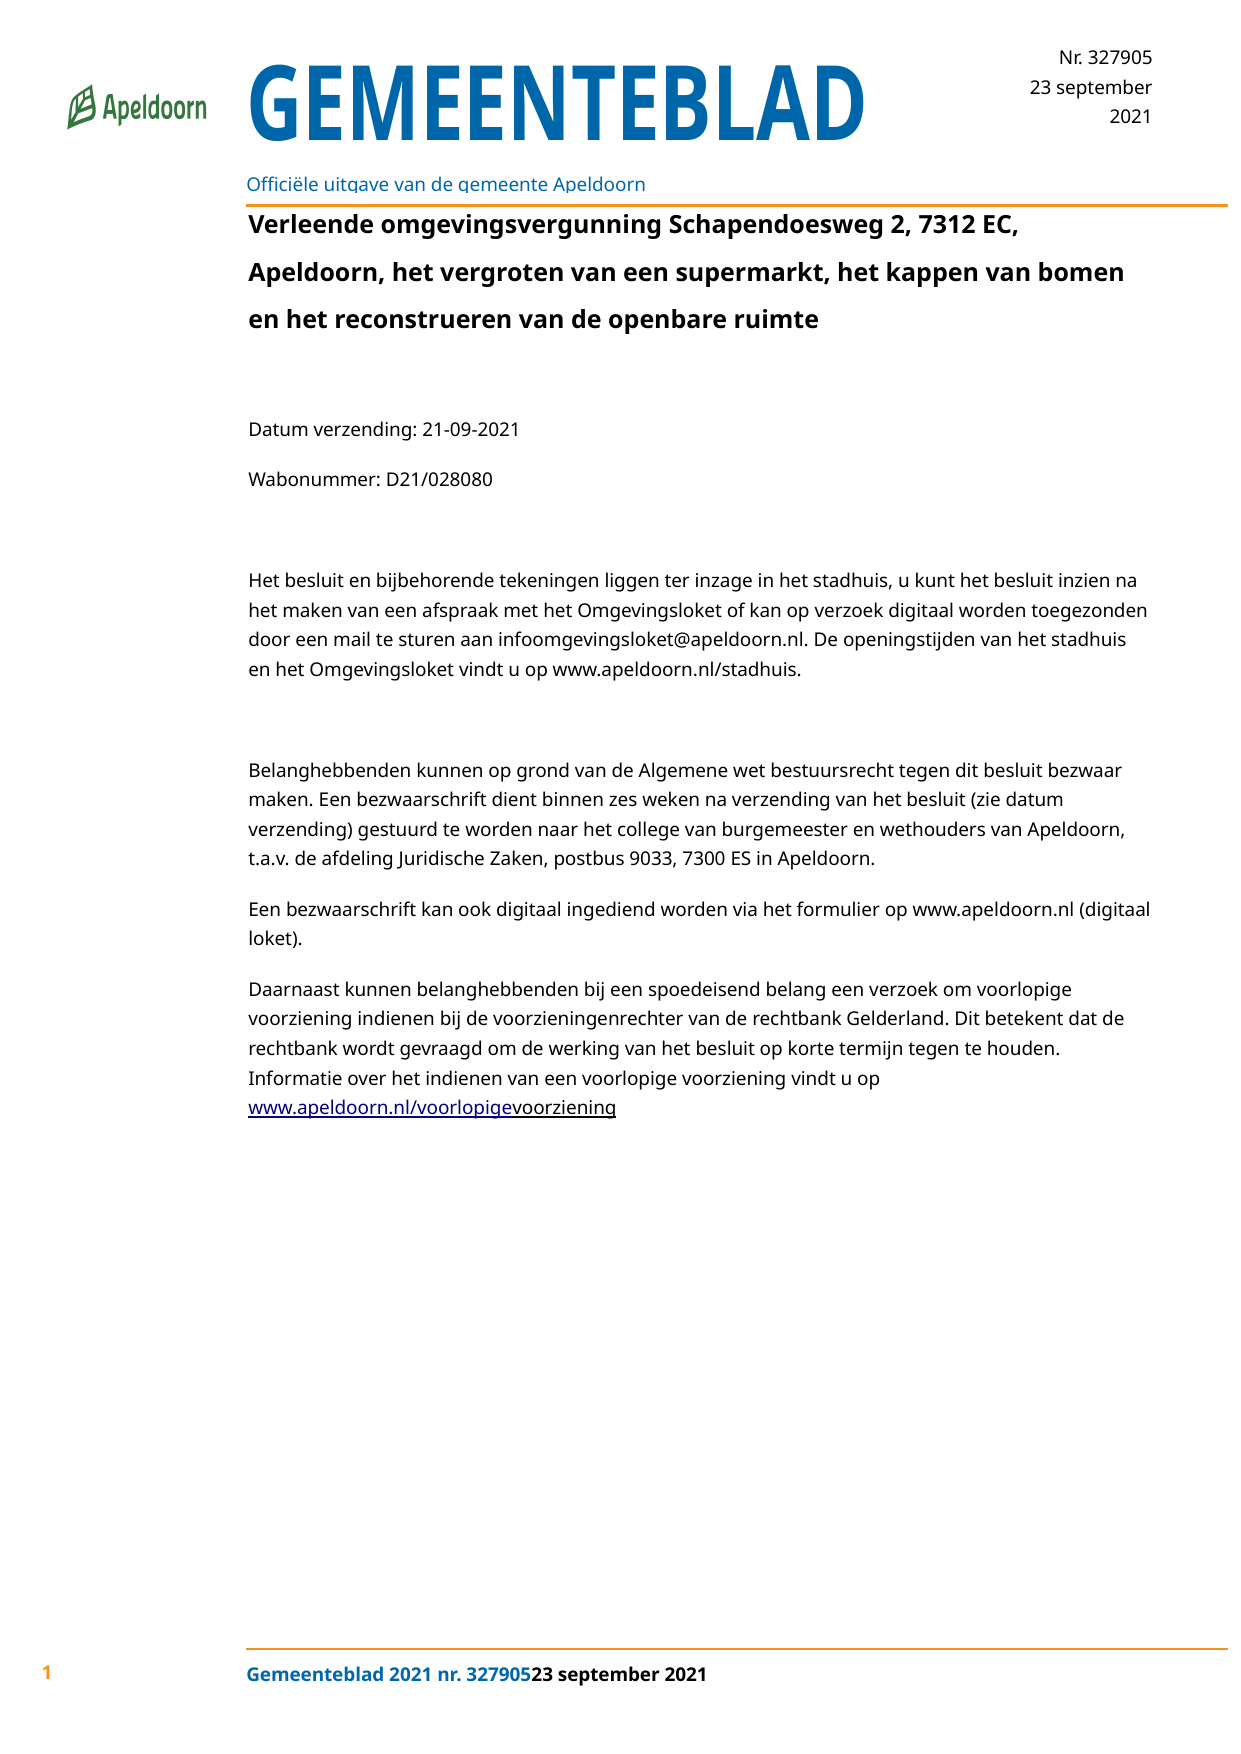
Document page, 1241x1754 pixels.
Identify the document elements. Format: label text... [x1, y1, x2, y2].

text Datum verzending: 21-09-2021 [248, 416, 1152, 442]
text Daarnaast kunnen belanghebbenden bij een spoedeisend belang een verzoek om voorlopige voorziening indienen bij de voorzieningenrechter van de rechtbank Gelderland. Dit betekent dat de rechtbank wordt gevraagd om de werking van het besluit op korte termijn tegen te houden. Informatie over het indienen van een voorlopige voorziening vindt u op www.apeldoorn.nl/voorlopigevoorziening [248, 976, 1152, 1120]
text Een bezwaarschrift kan ook digitaal ingediend worden via het formulier op www.apeldoorn.nl (digitaal loket). [248, 896, 1152, 951]
text Wabonummer: D21/028080 [248, 466, 1152, 492]
picture [41, 47, 231, 172]
text Het besluit en bijbehorende tekeningen liggen ter inzage in het stadhuis, u kunt het besluit inzien na het maken van een afspraak met het Omgevingsloket of kan op verzoek digitaal worden toegezonden door een mail te sturen aan infoomgevingsloket@apeldoorn.nl. De openingstijden van het stadhuis en het Omgevingsloket vindt u op www.apeldoorn.nl/stadhuis. [248, 567, 1152, 682]
text Belanghebbenden kunnen op grond van de Algemene wet bestuursrecht tegen dit besluit bezwaar maken. Een bezwaarschrift dient binnen zes weken na verzending van het besluit (zie datum verzending) gestuurd te worden naar het college van burgemeester en wethouders van Apeldoorn, t.a.v. de afdeling Juridische Zaken, postbus 9033, 7300 ES in Apeldoorn. [248, 757, 1152, 871]
text Verleende omgevingsvergunning Schapendoesweg 2, 7312 EC, Apeldoorn, het vergroten van een supermarkt, het kappen van bomen en het reconstrueren van de openbare ruimte [248, 207, 1152, 336]
